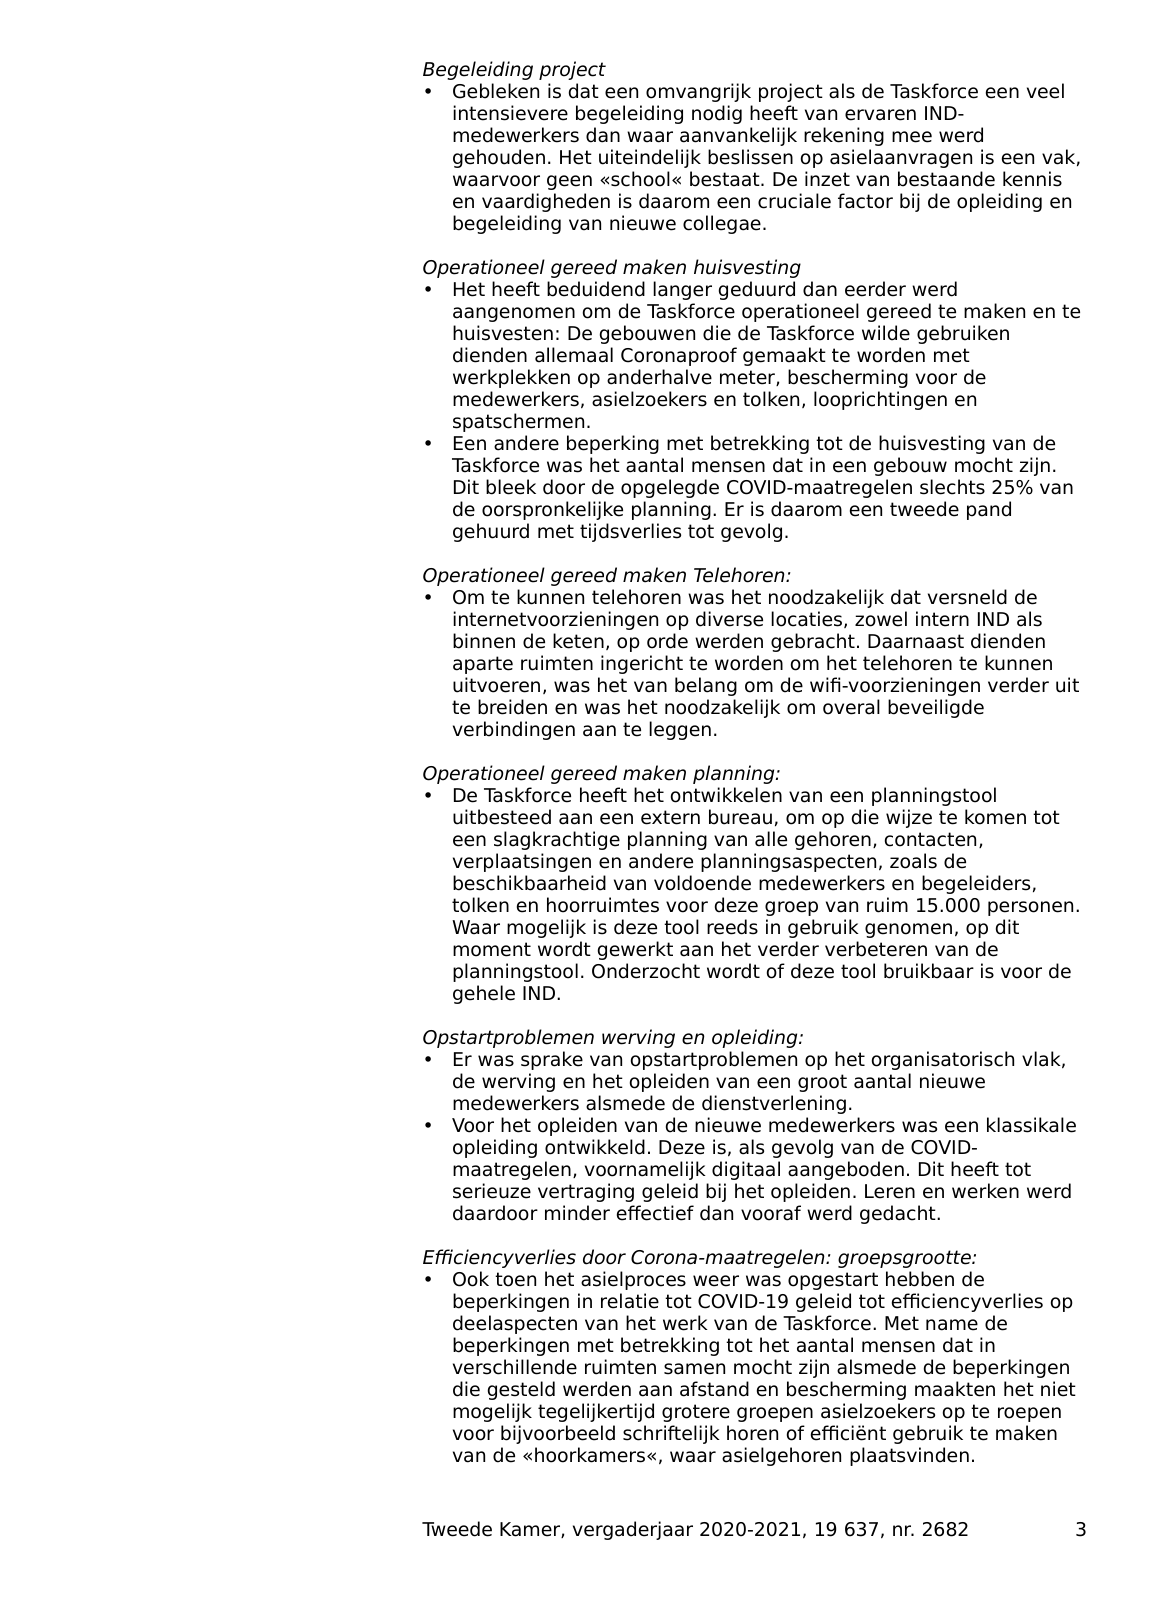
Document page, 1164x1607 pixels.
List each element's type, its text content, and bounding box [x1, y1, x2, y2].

text • Om te kunnen telehoren was het noodzakelijk dat versneld de internetvoorzieningen op diverse locaties, zowel intern IND als binnen de keten, op orde werden gebracht. Daarnaast dienden aparte ruimten ingericht te worden om het telehoren te kunnen uitvoeren, was het van belang om de wifi-voorzieningen verder uit te breiden en was het noodzakelijk om overal beveiligde verbindingen aan te leggen. [422, 587, 1087, 741]
text • Ook toen het asielproces weer was opgestart hebben de beperkingen in relatie tot COVID-19 geleid tot efficiencyverlies op deelaspecten van het werk van de Taskforce. Met name de beperkingen met betrekking tot het aantal mensen dat in verschillende ruimten samen mocht zijn alsmede de beperkingen die gesteld werden aan afstand en bescherming maakten het niet mogelijk tegelijkertijd grotere groepen asielzoekers op te roepen voor bijvoorbeeld schriftelijk horen of efficiënt gebruik te maken van de «hoorkamers«, waar asielgehoren plaatsvinden. [422, 1269, 1087, 1467]
subtitle Operationeel gereed maken Telehoren: [422, 565, 1087, 587]
text • Er was sprake van opstartproblemen op het organisatorisch vlak, de werving en het opleiden van een groot aantal nieuwe medewerkers alsmede de dienstverlening. [422, 1049, 1087, 1115]
subtitle Begeleiding project [422, 59, 1087, 81]
text • Een andere beperking met betrekking tot de huisvesting van de Taskforce was het aantal mensen dat in een gebouw mocht zijn. Dit bleek door de opgelegde COVID-maatregelen slechts 25% van de oorspronkelijke planning. Er is daarom een tweede pand gehuurd met tijdsverlies tot gevolg. [422, 433, 1087, 543]
subtitle Operationeel gereed maken planning: [422, 763, 1087, 785]
subtitle Efficiencyverlies door Corona-maatregelen: groepsgrootte: [422, 1247, 1087, 1269]
text • De Taskforce heeft het ontwikkelen van een planningstool uitbesteed aan een extern bureau, om op die wijze te komen tot een slagkrachtige planning van alle gehoren, contacten, verplaatsingen en andere planningsaspecten, zoals de beschikbaarheid van voldoende medewerkers en begeleiders, tolken en hoorruimtes voor deze groep van ruim 15.000 personen. Waar mogelijk is deze tool reeds in gebruik genomen, op dit moment wordt gewerkt aan het verder verbeteren van de planningstool. Onderzocht wordt of deze tool bruikbaar is voor de gehele IND. [422, 785, 1087, 1005]
text • Het heeft beduidend langer geduurd dan eerder werd aangenomen om de Taskforce operationeel gereed te maken en te huisvesten: De gebouwen die de Taskforce wilde gebruiken dienden allemaal Coronaproof gemaakt te worden met werkplekken op anderhalve meter, bescherming voor de medewerkers, asielzoekers en tolken, looprichtingen en spatschermen. [422, 279, 1087, 433]
subtitle Operationeel gereed maken huisvesting [422, 257, 1087, 279]
text • Gebleken is dat een omvangrijk project als de Taskforce een veel intensievere begeleiding nodig heeft van ervaren IND- medewerkers dan waar aanvankelijk rekening mee werd gehouden. Het uiteindelijk beslissen op asielaanvragen is een vak, waarvoor geen «school« bestaat. De inzet van bestaande kennis en vaardigheden is daarom een cruciale factor bij de opleiding en begeleiding van nieuwe collegae. [422, 81, 1087, 235]
subtitle Opstartproblemen werving en opleiding: [422, 1027, 1087, 1049]
text • Voor het opleiden van de nieuwe medewerkers was een klassikale opleiding ontwikkeld. Deze is, als gevolg van de COVID-maatregelen, voornamelijk digitaal aangeboden. Dit heeft tot serieuze vertraging geleid bij het opleiden. Leren en werken werd daardoor minder effectief dan vooraf werd gedacht. [422, 1115, 1087, 1225]
